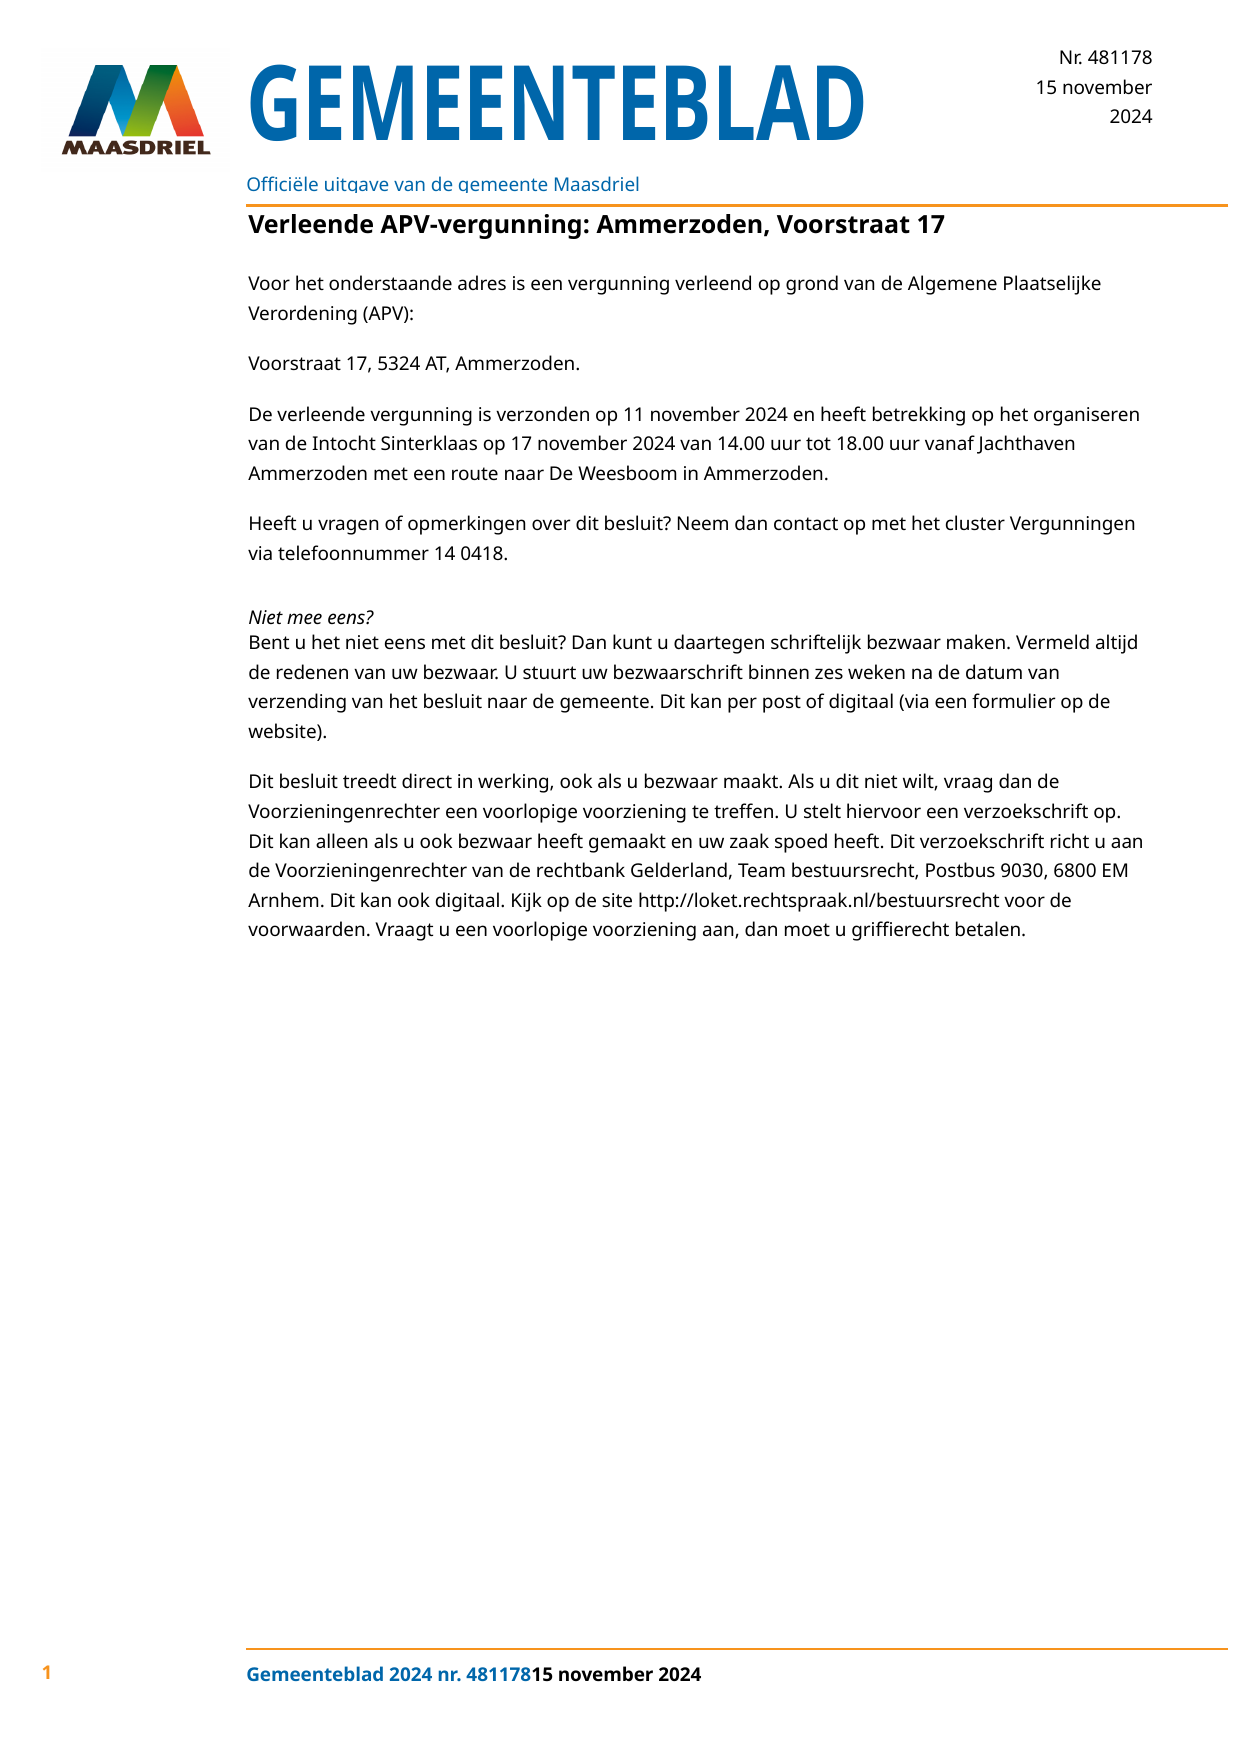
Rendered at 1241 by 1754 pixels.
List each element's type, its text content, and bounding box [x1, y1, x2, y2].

text Dit besluit treedt direct in werking, ook als u bezwaar maakt. Als u dit niet wilt, vraag dan de Voorzieningenrechter een voorlopige voorziening te treffen. U stelt hiervoor een verzoekschrift op. Dit kan alleen als u ook bezwaar heeft gemaakt en uw zaak spoed heeft. Dit verzoekschrift richt u aan de Voorzieningenrechter van de rechtbank Gelderland, Team bestuursrecht, Postbus 9030, 6800 EM Arnhem. Dit kan ook digitaal. Kijk op de site http://loket.rechtspraak.nl/bestuursrecht voor de voorwaarden. Vraagt u een voorlopige voorziening aan, dan moet u griffierecht betalen. [248, 769, 1152, 942]
text Verleende APV-vergunning: Ammerzoden, Voorstraat 17 [248, 207, 1152, 241]
text Voor het onderstaande adres is een vergunning verleend op grond van de Algemene Plaatselijke Verordening (APV): [248, 270, 1152, 326]
picture [41, 47, 231, 172]
text Voorstraat 17, 5324 AT, Ammerzoden. [248, 350, 1152, 376]
text Heeft u vragen of opmerkingen over dit besluit? Neem dan contact op met het cluster Vergunningen via telefoonnummer 14 0418. [248, 510, 1152, 566]
text De verleende vergunning is verzonden op 11 november 2024 en heeft betrekking op het organiseren van de Intocht Sinterklaas op 17 november 2024 van 14.00 uur tot 18.00 uur vanaf Jachthaven Ammerzoden met een route naar De Weesboom in Ammerzoden. [248, 401, 1152, 486]
text Bent u het niet eens met dit besluit? Dan kunt u daartegen schriftelijk bezwaar maken. Vermeld altijd de redenen van uw bezwaar. U stuurt uw bezwaarschrift binnen zes weken na de datum van verzending van het besluit naar de gemeente. Dit kan per post of digitaal (via een formulier op de website). [248, 629, 1152, 744]
text Niet mee eens? [248, 604, 1152, 629]
